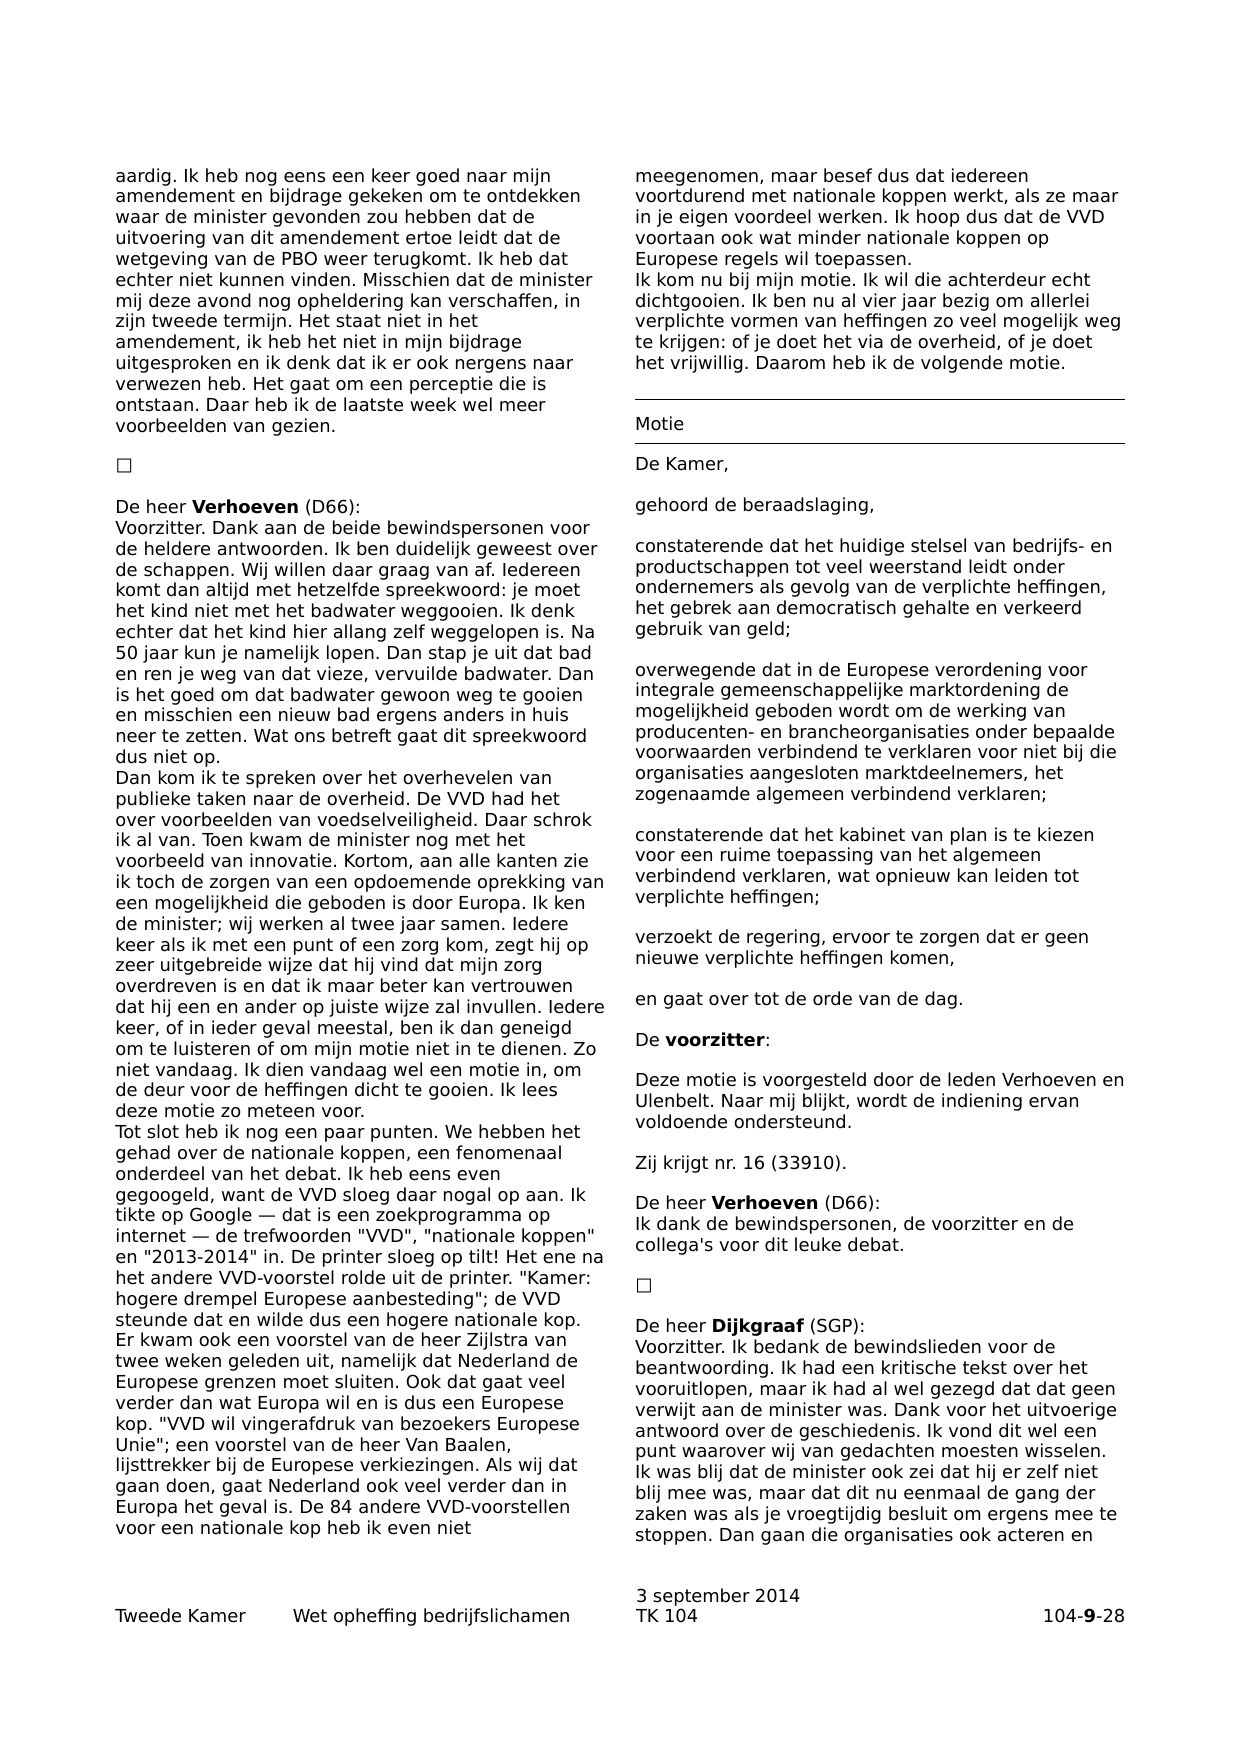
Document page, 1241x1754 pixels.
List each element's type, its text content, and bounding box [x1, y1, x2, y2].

text Voorzitter. Ik bedank de bewindslieden voor de beantwoording. Ik had een kritische tekst over het vooruitlopen, maar ik had al wel gezegd dat dat geen verwijt aan de minister was. Dank voor het uitvoerige antwoord over de geschiedenis. Ik vond dit wel een punt waarover wij van gedachten moesten wisselen. Ik was blij dat de minister ook zei dat hij er zelf niet blij mee was, maar dat dit nu eenmaal de gang der zaken was als je vroegtijdig besluit om ergens mee te stoppen. Dan gaan die organisaties ook acteren en [635, 1337, 1125, 1545]
text gehoord de beraadslaging, [635, 495, 1125, 516]
text Ik kom nu bij mijn motie. Ik wil die achterdeur echt dichtgooien. Ik ben nu al vier jaar bezig om allerlei verplichte vormen van heffingen zo veel mogelijk weg te krijgen: of je doet het via de overheid, of je doet het vrijwillig. Daarom heb ik de volgende motie. [635, 269, 1125, 374]
text constaterende dat het kabinet van plan is te kiezen voor een ruime toepassing van het algemeen verbindend verklaren, wat opnieuw kan leiden tot verplichte heffingen; [635, 824, 1125, 907]
text ⬜ [635, 1276, 1125, 1296]
text Dan kom ik te spreken over het overhevelen van publieke taken naar de overheid. De VVD had het over voorbeelden van voedselveiligheid. Daar schrok ik al van. Toen kwam de minister nog met het voorbeeld van innovatie. Kortom, aan alle kanten zie ik toch de zorgen van een opdoemende oprekking van een mogelijkheid die geboden is door Europa. Ik ken de minister; wij werken al twee jaar samen. Iedere keer als ik met een punt of een zorg kom, zegt hij op zeer uitgebreide wijze dat hij vind dat mijn zorg overdreven is en dat ik maar beter kan vertrouwen dat hij een en ander op juiste wijze zal invullen. Iedere keer, of in ieder geval meestal, ben ik dan geneigd om te luisteren of om mijn motie niet in te dienen. Zo niet vandaag. Ik dien vandaag wel een motie in, om de deur voor de heffingen dicht te gooien. Ik lees deze motie zo meteen voor. [115, 768, 605, 1122]
text verzoekt de regering, ervoor te zorgen dat er geen nieuwe verplichte heffingen komen, [635, 927, 1125, 969]
text De Kamer, [635, 454, 1125, 475]
text en gaat over tot de orde van de dag. [635, 989, 1125, 1009]
text De voorzitter: [635, 1029, 1125, 1050]
text constaterende dat het huidige stelsel van bedrijfs- en productschappen tot veel weerstand leidt onder ondernemers als gevolg van de verplichte heffingen, het gebrek aan democratisch gehalte en verkeerd gebruik van geld; [635, 536, 1125, 639]
text ⬜ [115, 456, 605, 477]
text Deze motie is voorgesteld door de leden Verhoeven en Ulenbelt. Naar mij blijkt, wordt de indiening ervan voldoende ondersteund. [635, 1070, 1125, 1132]
text Voorzitter. Dank aan de beide bewindspersonen voor de heldere antwoorden. Ik ben duidelijk geweest over de schappen. Wij willen daar graag van af. Iedereen komt dan altijd met hetzelfde spreekwoord: je moet het kind niet met het badwater weggooien. Ik denk echter dat het kind hier allang zelf weggelopen is. Na 50 jaar kun je namelijk lopen. Dan stap je uit dat bad en ren je weg van dat vieze, vervuilde badwater. Dan is het goed om dat badwater gewoon weg te gooien en misschien een nieuw bad ergens anders in huis neer te zetten. Wat ons betreft gaat dit spreekwoord dus niet op. [115, 518, 605, 768]
text De heer Verhoeven (D66): [115, 497, 605, 518]
text Zij krijgt nr. 16 (33910). [635, 1152, 1125, 1173]
text De heer Verhoeven (D66): [635, 1193, 1125, 1214]
text Tot slot heb ik nog een paar punten. We hebben het gehad over de nationale koppen, een fenomenaal onderdeel van het debat. Ik heb eens even gegoogeld, want de VVD sloeg daar nogal op aan. Ik tikte op Google — dat is een zoekprogramma op internet — de trefwoorden "VVD", "nationale koppen" en "2013-2014" in. De printer sloeg op tilt! Het ene na het andere VVD-voorstel rolde uit de printer. "Kamer: hogere drempel Europese aanbesteding"; de VVD steunde dat en wilde dus een hogere nationale kop. Er kwam ook een voorstel van de heer Zijlstra van twee weken geleden uit, namelijk dat Nederland de Europese grenzen moet sluiten. Ook dat gaat veel verder dan wat Europa wil en is dus een Europese kop. "VVD wil vingerafdruk van bezoekers Europese Unie"; een voorstel van de heer Van Baalen, lijsttrekker bij de Europese verkiezingen. Als wij dat gaan doen, gaat Nederland ook veel verder dan in Europa het geval is. De 84 andere VVD-voorstellen voor een nationale kop heb ik even niet [115, 1122, 605, 1538]
text overwegende dat in de Europese verordening voor integrale gemeenschappelijke marktordening de mogelijkheid geboden wordt om de werking van producenten- en brancheorganisaties onder bepaalde voorwaarden verbindend te verklaren voor niet bij die organisaties aangesloten marktdeelnemers, het zogenaamde algemeen verbindend verklaren; [635, 659, 1125, 804]
text Ik dank de bewindspersonen, de voorzitter en de collega's voor dit leuke debat. [635, 1214, 1125, 1256]
text aardig. Ik heb nog eens een keer goed naar mijn amendement en bijdrage gekeken om te ontdekken waar de minister gevonden zou hebben dat de uitvoering van dit amendement ertoe leidt dat de wetgeving van de PBO weer terugkomt. Ik heb dat echter niet kunnen vinden. Misschien dat de minister mij deze avond nog opheldering kan verschaffen, in zijn tweede termijn. Het staat niet in het amendement, ik heb het niet in mijn bijdrage uitgesproken en ik denk dat ik er ook nergens naar verwezen heb. Het gaat om een perceptie die is ontstaan. Daar heb ik de laatste week wel meer voorbeelden van gezien. [115, 165, 605, 436]
text De heer Dijkgraaf (SGP): [635, 1316, 1125, 1337]
text meegenomen, maar besef dus dat iedereen voortdurend met nationale koppen werkt, als ze maar in je eigen voordeel werken. Ik hoop dus dat de VVD voortaan ook wat minder nationale koppen op Europese regels wil toepassen. [635, 165, 1125, 269]
text Motie [635, 413, 1125, 434]
